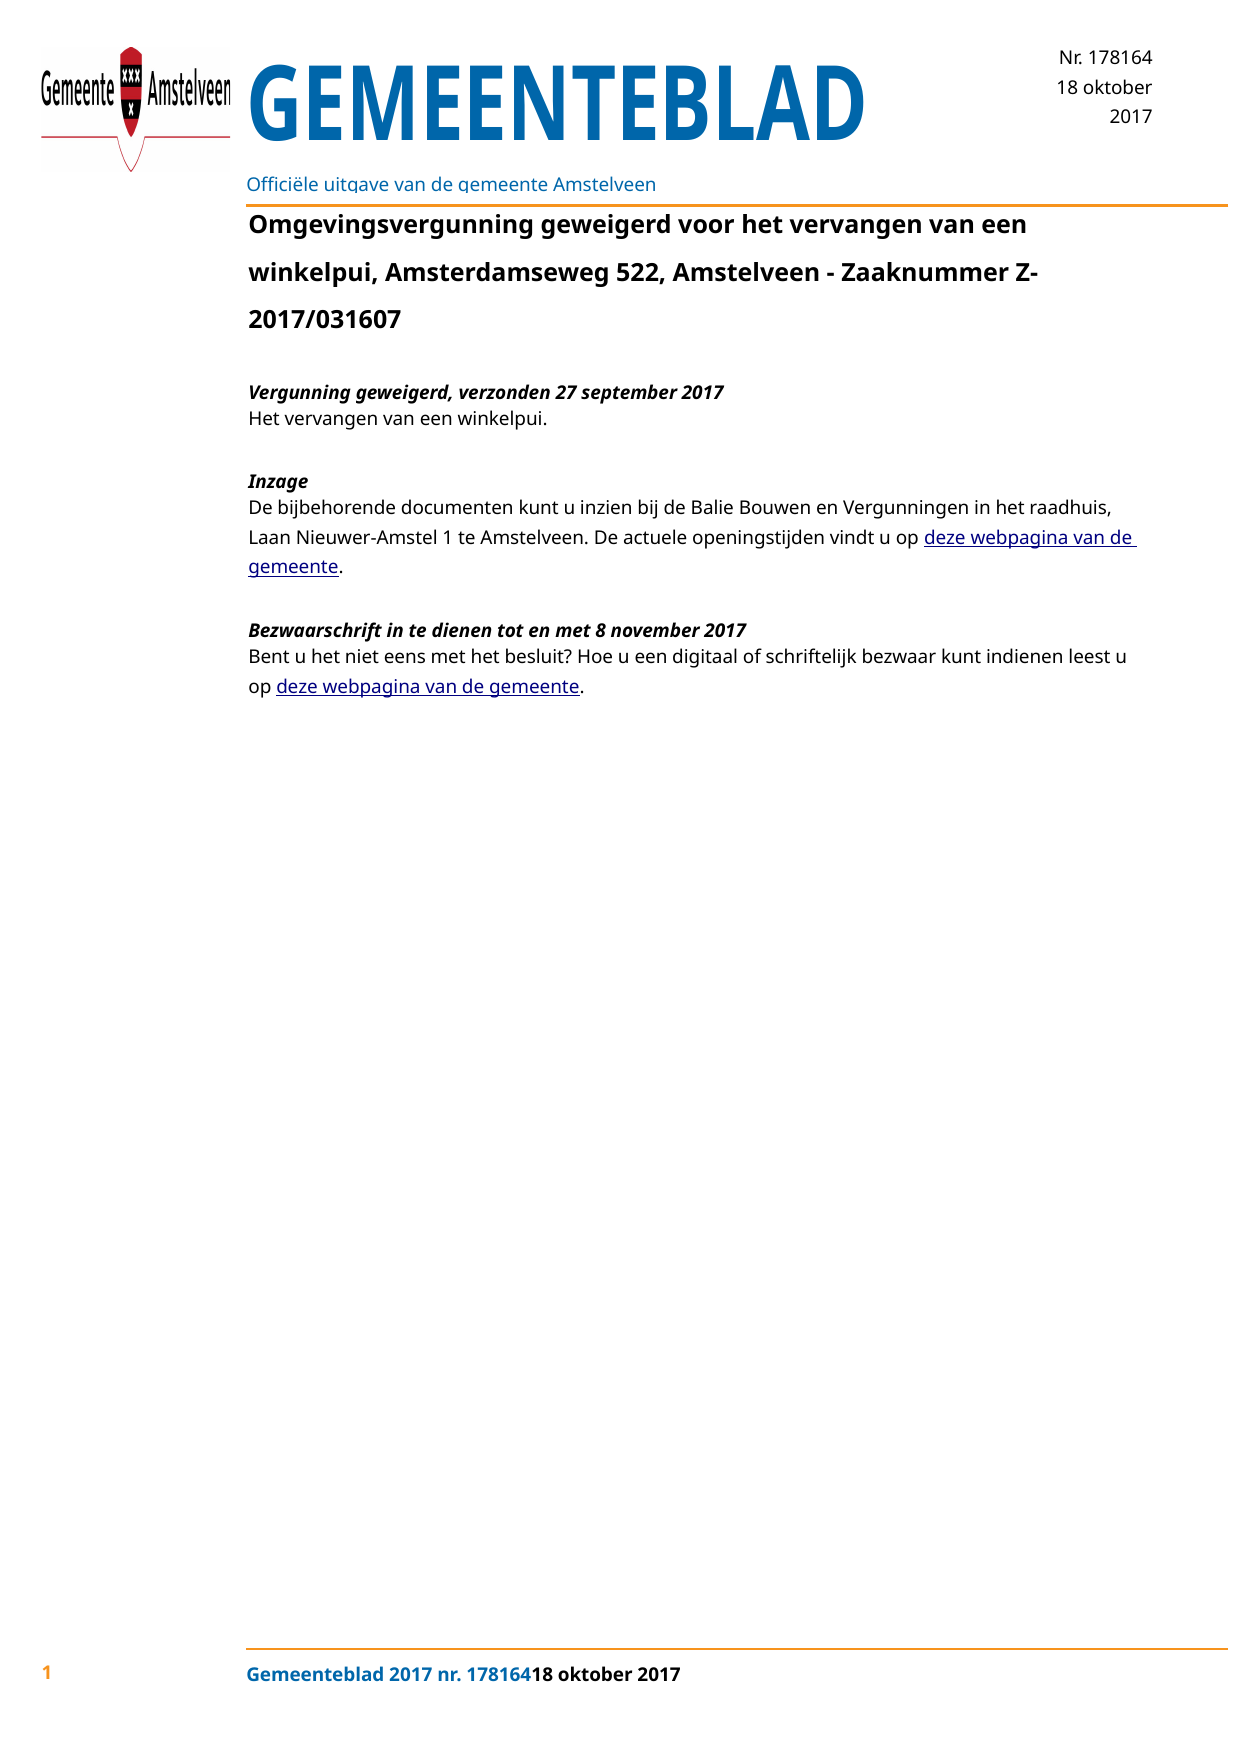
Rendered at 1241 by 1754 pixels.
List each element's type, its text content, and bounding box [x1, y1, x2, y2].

text Bent u het niet eens met het besluit? Hoe u een digitaal of schriftelijk bezwaar kunt indienen leest u op deze webpagina van de gemeente. [248, 643, 1152, 699]
text Omgevingsvergunning geweigerd voor het vervangen van een winkelpui, Amsterdamseweg 522, Amstelveen - Zaaknummer Z-2017/031607 [248, 207, 1152, 336]
text Inzage [248, 469, 1152, 494]
text Het vervangen van een winkelpui. [248, 405, 1152, 431]
picture [41, 47, 231, 172]
text Vergunning geweigerd, verzonden 27 september 2017 [248, 379, 1152, 405]
text De bijbehorende documenten kunt u inzien bij de Balie Bouwen en Vergunningen in het raadhuis, Laan Nieuwer-Amstel 1 te Amstelveen. De actuele openingstijden vindt u op deze webpagina van de gemeente. [248, 494, 1152, 579]
text Bezwaarschrift in te dienen tot en met 8 november 2017 [248, 618, 1152, 643]
